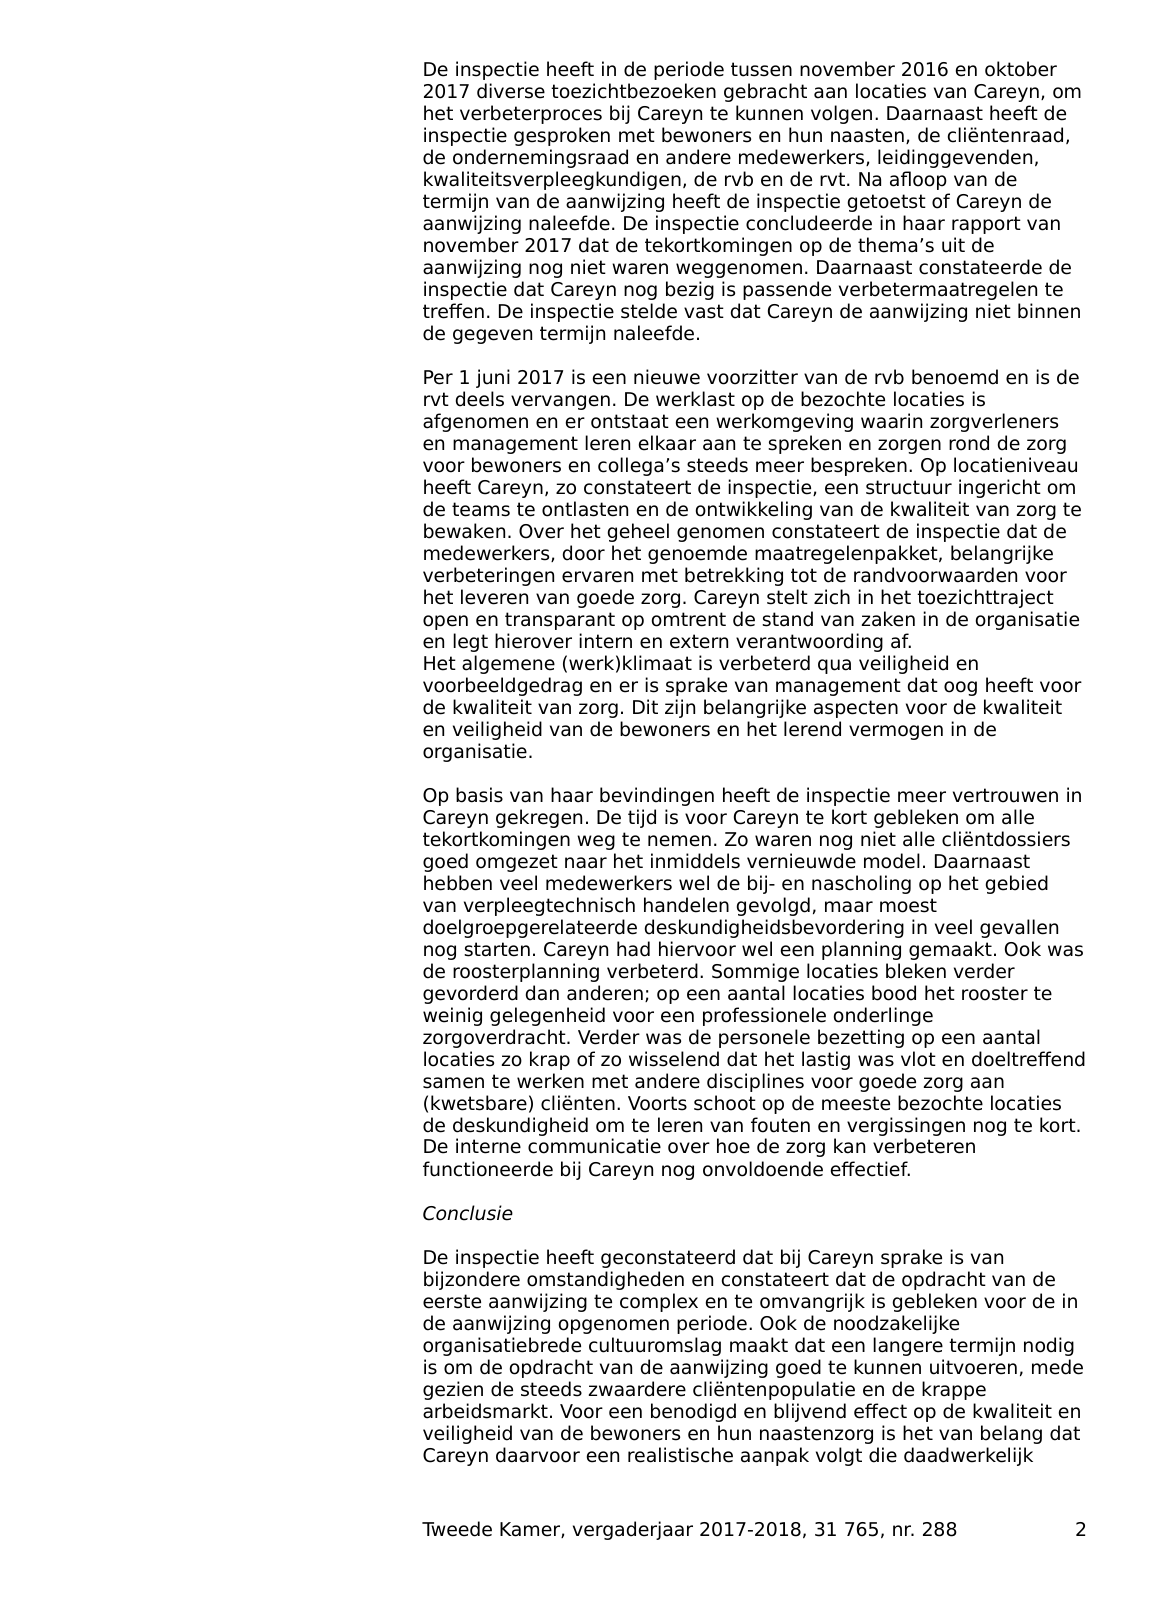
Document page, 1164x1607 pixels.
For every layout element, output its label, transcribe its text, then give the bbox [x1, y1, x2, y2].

subtitle Conclusie [422, 1203, 1087, 1224]
text De inspectie heeft in de periode tussen november 2016 en oktober 2017 diverse toezichtbezoeken gebracht aan locaties van Careyn, om het verbeterproces bij Careyn te kunnen volgen. Daarnaast heeft de inspectie gesproken met bewoners en hun naasten, de cliëntenraad, de ondernemingsraad en andere medewerkers, leidinggevenden, kwaliteitsverpleegkundigen, de rvb en de rvt. Na afloop van de termijn van de aanwijzing heeft de inspectie getoetst of Careyn de aanwijzing naleefde. De inspectie concludeerde in haar rapport van november 2017 dat de tekortkomingen op de thema’s uit de aanwijzing nog niet waren weggenomen. Daarnaast constateerde de inspectie dat Careyn nog bezig is passende verbetermaatregelen te treffen. De inspectie stelde vast dat Careyn de aanwijzing niet binnen de gegeven termijn naleefde. [422, 59, 1087, 345]
text Het algemene (werk)klimaat is verbeterd qua veiligheid en voorbeeldgedrag en er is sprake van management dat oog heeft voor de kwaliteit van zorg. Dit zijn belangrijke aspecten voor de kwaliteit en veiligheid van de bewoners en het lerend vermogen in de organisatie. [422, 653, 1087, 763]
text Op basis van haar bevindingen heeft de inspectie meer vertrouwen in Careyn gekregen. De tijd is voor Careyn te kort gebleken om alle tekortkomingen weg te nemen. Zo waren nog niet alle cliëntdossiers goed omgezet naar het inmiddels vernieuwde model. Daarnaast hebben veel medewerkers wel de bij- en nascholing op het gebied van verpleegtechnisch handelen gevolgd, maar moest doelgroepgerelateerde deskundigheidsbevordering in veel gevallen nog starten. Careyn had hiervoor wel een planning gemaakt. Ook was de roosterplanning verbeterd. Sommige locaties bleken verder gevorderd dan anderen; op een aantal locaties bood het rooster te weinig gelegenheid voor een professionele onderlinge zorgoverdracht. Verder was de personele bezetting op een aantal locaties zo krap of zo wisselend dat het lastig was vlot en doeltreffend samen te werken met andere disciplines voor goede zorg aan (kwetsbare) cliënten. Voorts schoot op de meeste bezochte locaties de deskundigheid om te leren van fouten en vergissingen nog te kort. De interne communicatie over hoe de zorg kan verbeteren functioneerde bij Careyn nog onvoldoende effectief. [422, 785, 1087, 1180]
text Per 1 juni 2017 is een nieuwe voorzitter van de rvb benoemd en is de rvt deels vervangen. De werklast op de bezochte locaties is afgenomen en er ontstaat een werkomgeving waarin zorgverleners en management leren elkaar aan te spreken en zorgen rond de zorg voor bewoners en collega’s steeds meer bespreken. Op locatieniveau heeft Careyn, zo constateert de inspectie, een structuur ingericht om de teams te ontlasten en de ontwikkeling van de kwaliteit van zorg te bewaken. Over het geheel genomen constateert de inspectie dat de medewerkers, door het genoemde maatregelenpakket, belangrijke verbeteringen ervaren met betrekking tot de randvoorwaarden voor het leveren van goede zorg. Careyn stelt zich in het toezichttraject open en transparant op omtrent de stand van zaken in de organisatie en legt hierover intern en extern verantwoording af. [422, 367, 1087, 653]
text De inspectie heeft geconstateerd dat bij Careyn sprake is van bijzondere omstandigheden en constateert dat de opdracht van de eerste aanwijzing te complex en te omvangrijk is gebleken voor de in de aanwijzing opgenomen periode. Ook de noodzakelijke organisatiebrede cultuuromslag maakt dat een langere termijn nodig is om de opdracht van de aanwijzing goed te kunnen uitvoeren, mede gezien de steeds zwaardere cliëntenpopulatie en de krappe arbeidsmarkt. Voor een benodigd en blijvend effect op de kwaliteit en veiligheid van de bewoners en hun naastenzorg is het van belang dat Careyn daarvoor een realistische aanpak volgt die daadwerkelijk [422, 1247, 1087, 1467]
